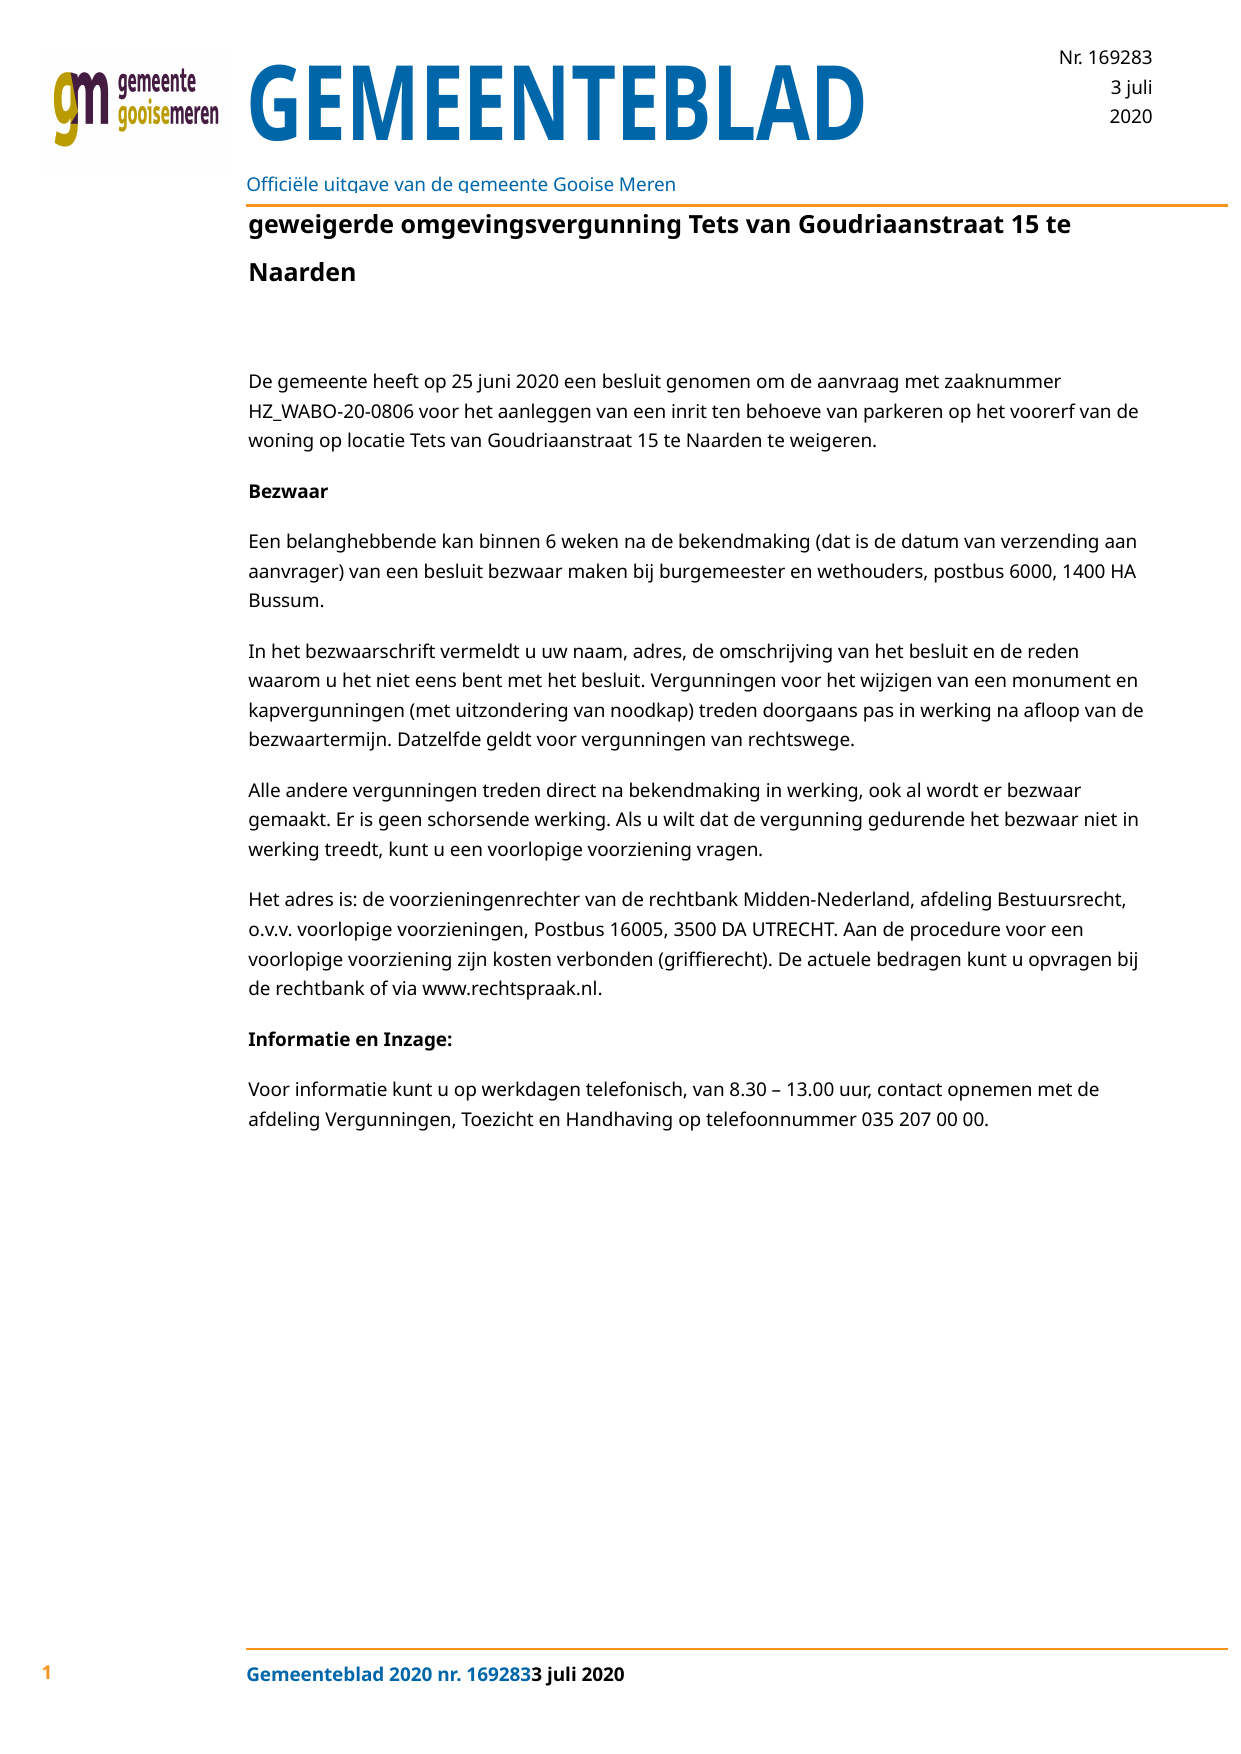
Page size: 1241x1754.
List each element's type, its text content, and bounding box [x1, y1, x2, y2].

text Het adres is: de voorzieningenrechter van de rechtbank Midden-Nederland, afdeling Bestuursrecht, o.v.v. voorlopige voorzieningen, Postbus 16005, 3500 DA UTRECHT. Aan de procedure voor een voorlopige voorziening zijn kosten verbonden (griffierecht). De actuele bedragen kunt u opvragen bij de rechtbank of via www.rechtspraak.nl. [248, 887, 1152, 1001]
text Informatie en Inzage: [248, 1026, 1152, 1052]
picture [41, 47, 231, 172]
text Bezwaar [248, 478, 1152, 504]
text Voor informatie kunt u op werkdagen telefonisch, van 8.30 – 13.00 uur, contact opnemen met de afdeling Vergunningen, Toezicht en Handhaving op telefoonnummer 035 207 00 00. [248, 1076, 1152, 1132]
text Alle andere vergunningen treden direct na bekendmaking in werking, ook al wordt er bezwaar gemaakt. Er is geen schorsende werking. Als u wilt dat de vergunning gedurende het bezwaar niet in werking treedt, kunt u een voorlopige voorziening vragen. [248, 777, 1152, 862]
text In het bezwaarschrift vermeldt u uw naam, adres, de omschrijving van het besluit en de reden waarom u het niet eens bent met het besluit. Vergunningen voor het wijzigen van een monument en kapvergunningen (met uitzondering van noodkap) treden doorgaans pas in werking na afloop van de bezwaartermijn. Datzelfde geldt voor vergunningen van rechtswege. [248, 638, 1152, 752]
text geweigerde omgevingsvergunning Tets van Goudriaanstraat 15 te Naarden [248, 207, 1152, 288]
text Een belanghebbende kan binnen 6 weken na de bekendmaking (dat is de datum van verzending aan aanvrager) van een besluit bezwaar maken bij burgemeester en wethouders, postbus 6000, 1400 HA Bussum. [248, 528, 1152, 613]
text De gemeente heeft op 25 juni 2020 een besluit genomen om de aanvraag met zaaknummer HZ_WABO-20-0806 voor het aanleggen van een inrit ten behoeve van parkeren op het voorerf van de woning op locatie Tets van Goudriaanstraat 15 te Naarden te weigeren. [248, 368, 1152, 453]
